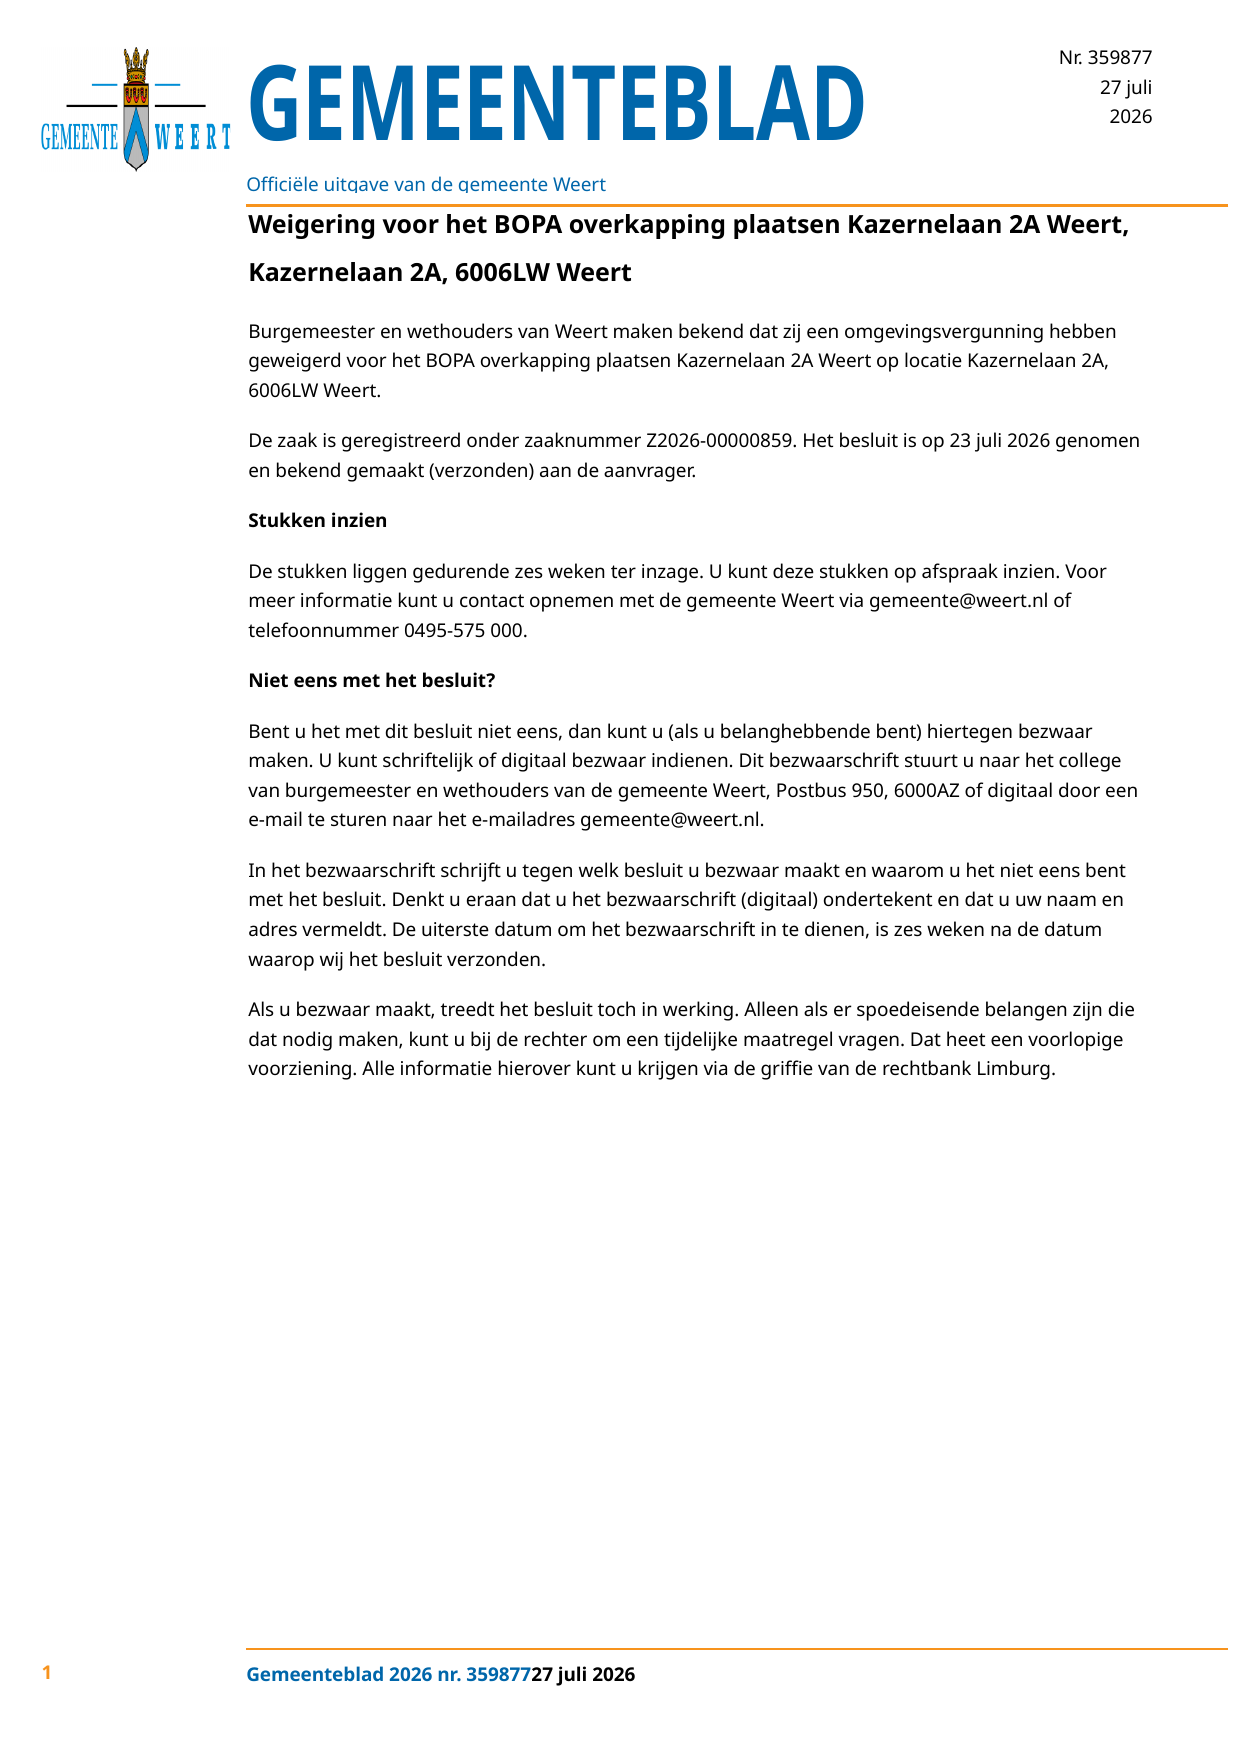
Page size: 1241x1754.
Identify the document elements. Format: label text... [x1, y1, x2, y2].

text Weigering voor het BOPA overkapping plaatsen Kazernelaan 2A Weert, Kazernelaan 2A, 6006LW Weert [248, 207, 1152, 288]
text Niet eens met het besluit? [248, 667, 1152, 693]
text De stukken liggen gedurende zes weken ter inzage. U kunt deze stukken op afspraak inzien. Voor meer informatie kunt u contact opnemen met de gemeente Weert via gemeente@weert.nl of telefoonnummer 0495-575 000. [248, 558, 1152, 643]
text Bent u het met dit besluit niet eens, dan kunt u (als u belanghebbende bent) hiertegen bezwaar maken. U kunt schriftelijk of digitaal bezwaar indienen. Dit bezwaarschrift stuurt u naar het college van burgemeester en wethouders van de gemeente Weert, Postbus 950, 6000AZ of digitaal door een e-mail te sturen naar het e-mailadres gemeente@weert.nl. [248, 718, 1152, 832]
text Burgemeester en wethouders van Weert maken bekend dat zij een omgevingsvergunning hebben geweigerd voor het BOPA overkapping plaatsen Kazernelaan 2A Weert op locatie Kazernelaan 2A, 6006LW Weert. [248, 318, 1152, 403]
picture [41, 47, 231, 172]
text Stukken inzien [248, 507, 1152, 533]
text Als u bezwaar maakt, treedt het besluit toch in werking. Alleen als er spoedeisende belangen zijn die dat nodig maken, kunt u bij de rechter om een tijdelijke maatregel vragen. Dat heet een voorlopige voorziening. Alle informatie hierover kunt u krijgen via de griffie van de rechtbank Limburg. [248, 996, 1152, 1081]
text De zaak is geregistreerd onder zaaknummer Z2026-00000859. Het besluit is op 23 juli 2026 genomen en bekend gemaakt (verzonden) aan de aanvrager. [248, 427, 1152, 483]
text In het bezwaarschrift schrijft u tegen welk besluit u bezwaar maakt en waarom u het niet eens bent met het besluit. Denkt u eraan dat u het bezwaarschrift (digitaal) ondertekent en dat u uw naam en adres vermeldt. De uiterste datum om het bezwaarschrift in te dienen, is zes weken na de datum waarop wij het besluit verzonden. [248, 857, 1152, 972]
